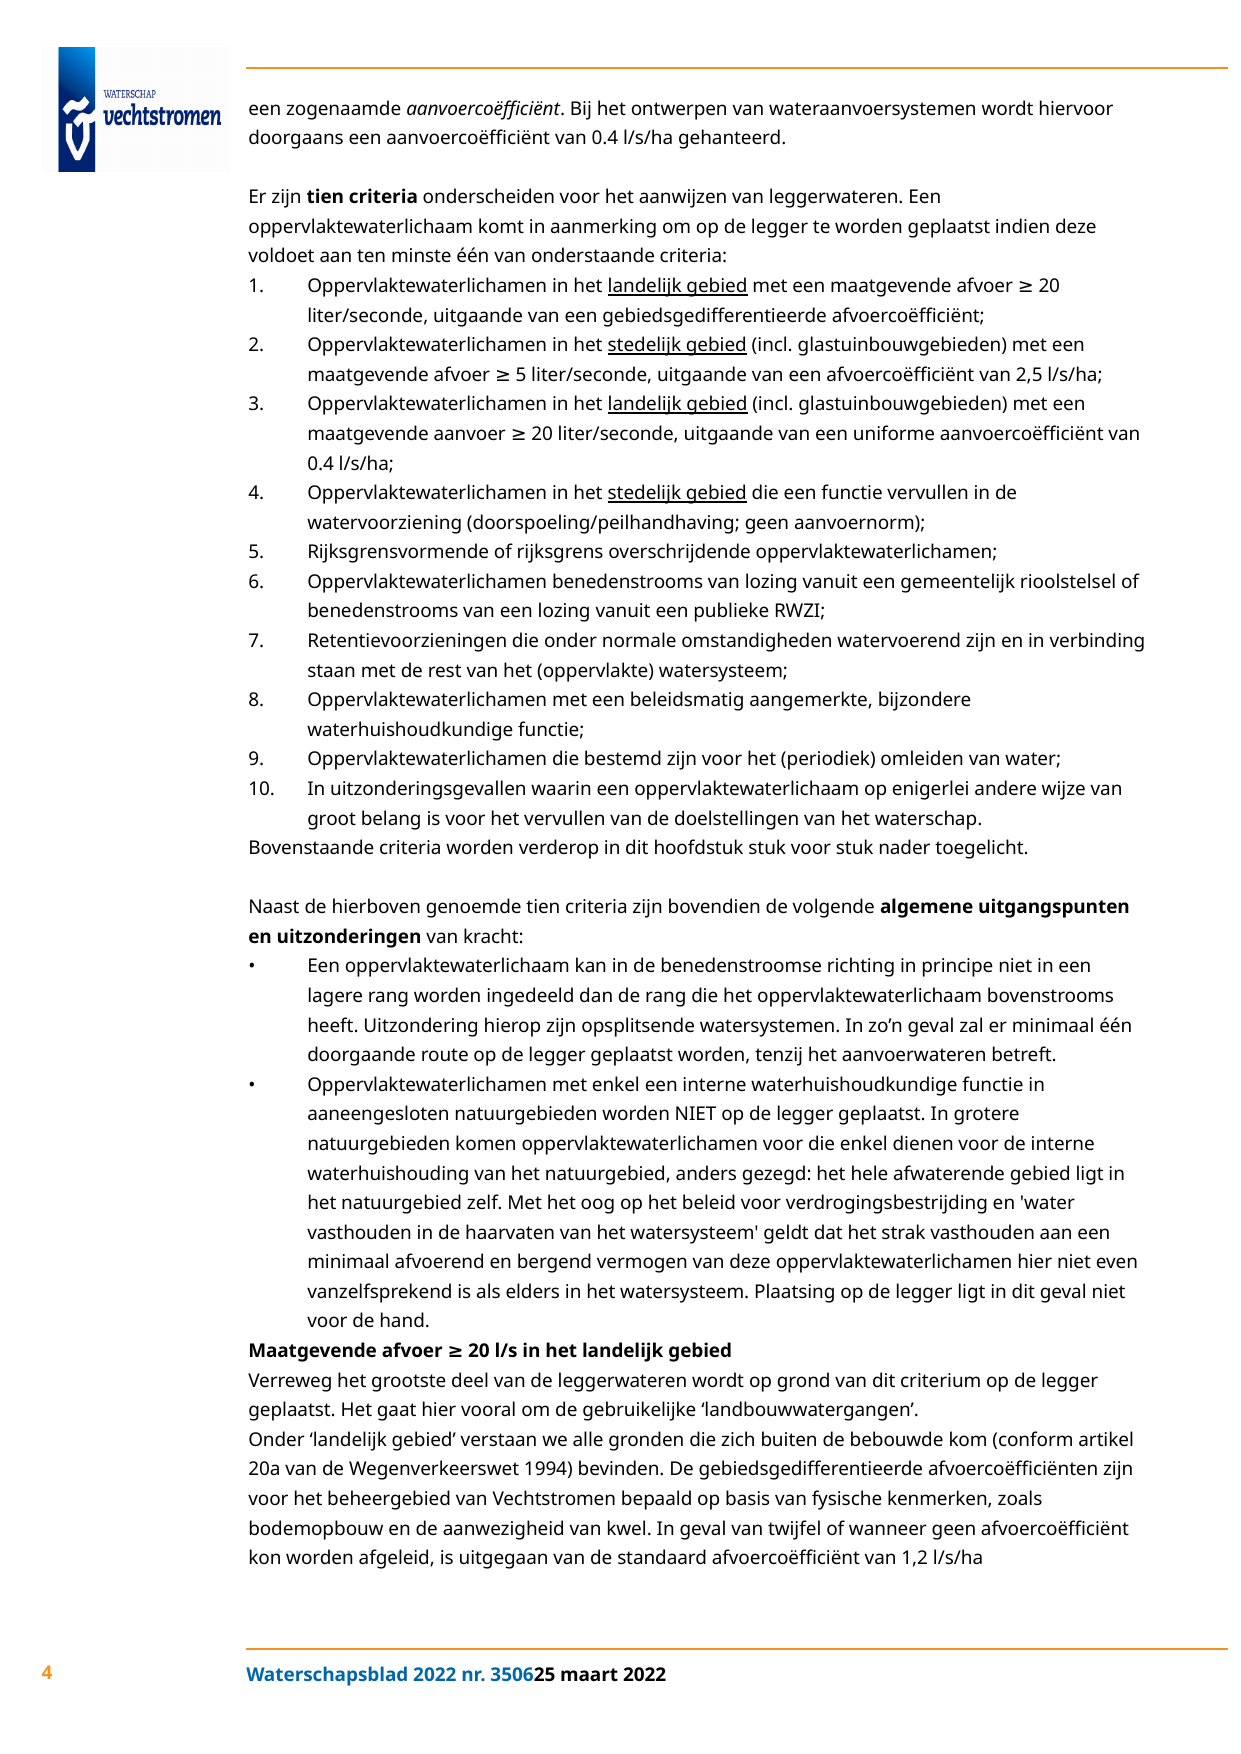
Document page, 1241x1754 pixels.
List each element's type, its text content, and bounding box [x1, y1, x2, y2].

picture [41, 47, 231, 172]
list Oppervlaktewaterlichamen die bestemd zijn voor het (periodiek) omleiden van water; [248, 746, 1152, 771]
list Oppervlaktewaterlichamen met een beleidsmatig aangemerkte, bijzondere waterhuishoudkundige functie; [248, 686, 1152, 742]
list Rijksgrensvormende of rijksgrens overschrijdende oppervlaktewaterlichamen; [248, 538, 1152, 564]
list Een oppervlaktewaterlichaam kan in de benedenstroomse richting in principe niet in een lagere rang worden ingedeeld dan de rang die het oppervlaktewaterlichaam bovenstrooms heeft. Uitzondering hierop zijn opsplitsende watersystemen. In zo’n geval zal er minimaal één doorgaande route op de legger geplaatst worden, tenzij het aanvoerwateren betreft. [248, 953, 1152, 1067]
list Retentievoorzieningen die onder normale omstandigheden watervoerend zijn en in verbinding staan met de rest van het (oppervlakte) watersysteem; [248, 627, 1152, 683]
list Oppervlaktewaterlichamen in het stedelijk gebied die een functie vervullen in de watervoorziening (doorspoeling/peilhandhaving; geen aanvoernorm); [248, 479, 1152, 535]
list Oppervlaktewaterlichamen in het landelijk gebied met een maatgevende afvoer ≥ 20 liter/seconde, uitgaande van een gebiedsgedifferentieerde afvoercoëfficiënt; [248, 272, 1152, 328]
list In uitzonderingsgevallen waarin een oppervlaktewaterlichaam op enigerlei andere wijze van groot belang is voor het vervullen van de doelstellingen van het waterschap. [248, 775, 1152, 831]
text Verreweg het grootste deel van de leggerwateren wordt op grond van dit criterium op de legger geplaatst. Het gaat hier vooral om de gebruikelijke ‘landbouwwatergangen’. [248, 1367, 1152, 1422]
text Er zijn tien criteria onderscheiden voor het aanwijzen van leggerwateren. Een oppervlaktewaterlichaam komt in aanmerking om op de legger te worden geplaatst indien deze voldoet aan ten minste één van onderstaande criteria: [248, 183, 1152, 268]
text een zogenaamde aanvoercoëfficiënt. Bij het ontwerpen van wateraanvoersystemen wordt hiervoor doorgaans een aanvoercoëfficiënt van 0.4 l/s/ha gehanteerd. [248, 95, 1152, 150]
list Oppervlaktewaterlichamen met enkel een interne waterhuishoudkundige functie in aaneengesloten natuurgebieden worden NIET op de legger geplaatst. In grotere natuurgebieden komen oppervlaktewaterlichamen voor die enkel dienen voor de interne waterhuishouding van het natuurgebied, anders gezegd: het hele afwaterende gebied ligt in het natuurgebied zelf. Met het oog op het beleid voor verdrogingsbestrijding en 'water vasthouden in de haarvaten van het watersysteem' geldt dat het strak vasthouden aan een minimaal afvoerend en bergend vermogen van deze oppervlaktewaterlichamen hier niet even vanzelfsprekend is als elders in het watersysteem. Plaatsing op de legger ligt in dit geval niet voor de hand. [248, 1071, 1152, 1333]
list Oppervlaktewaterlichamen in het landelijk gebied (incl. glastuinbouwgebieden) met een maatgevende aanvoer ≥ 20 liter/seconde, uitgaande van een uniforme aanvoercoëfficiënt van 0.4 l/s/ha; [248, 391, 1152, 476]
text Naast de hierboven genoemde tien criteria zijn bovendien de volgende algemene uitgangspunten en uitzonderingen van kracht: [248, 893, 1152, 949]
text Onder ‘landelijk gebied’ verstaan we alle gronden die zich buiten de bebouwde kom (conform artikel 20a van de Wegenverkeerswet 1994) bevinden. De gebiedsgedifferentieerde afvoercoëfficiënten zijn voor het beheergebied van Vechtstromen bepaald op basis van fysische kenmerken, zoals bodemopbouw en de aanwezigheid van kwel. In geval van twijfel of wanneer geen afvoercoëfficiënt kon worden afgeleid, is uitgegaan van de standaard afvoercoëfficiënt van 1,2 l/s/ha [248, 1426, 1152, 1570]
list Oppervlaktewaterlichamen in het stedelijk gebied (incl. glastuinbouwgebieden) met een maatgevende afvoer ≥ 5 liter/seconde, uitgaande van een afvoercoëfficiënt van 2,5 l/s/ha; [248, 331, 1152, 387]
list Oppervlaktewaterlichamen benedenstrooms van lozing vanuit een gemeentelijk rioolstelsel of benedenstrooms van een lozing vanuit een publieke RWZI; [248, 568, 1152, 623]
text Bovenstaande criteria worden verderop in dit hoofdstuk stuk voor stuk nader toegelicht. [248, 834, 1152, 860]
text Maatgevende afvoer ≥ 20 l/s in het landelijk gebied [248, 1337, 1152, 1363]
